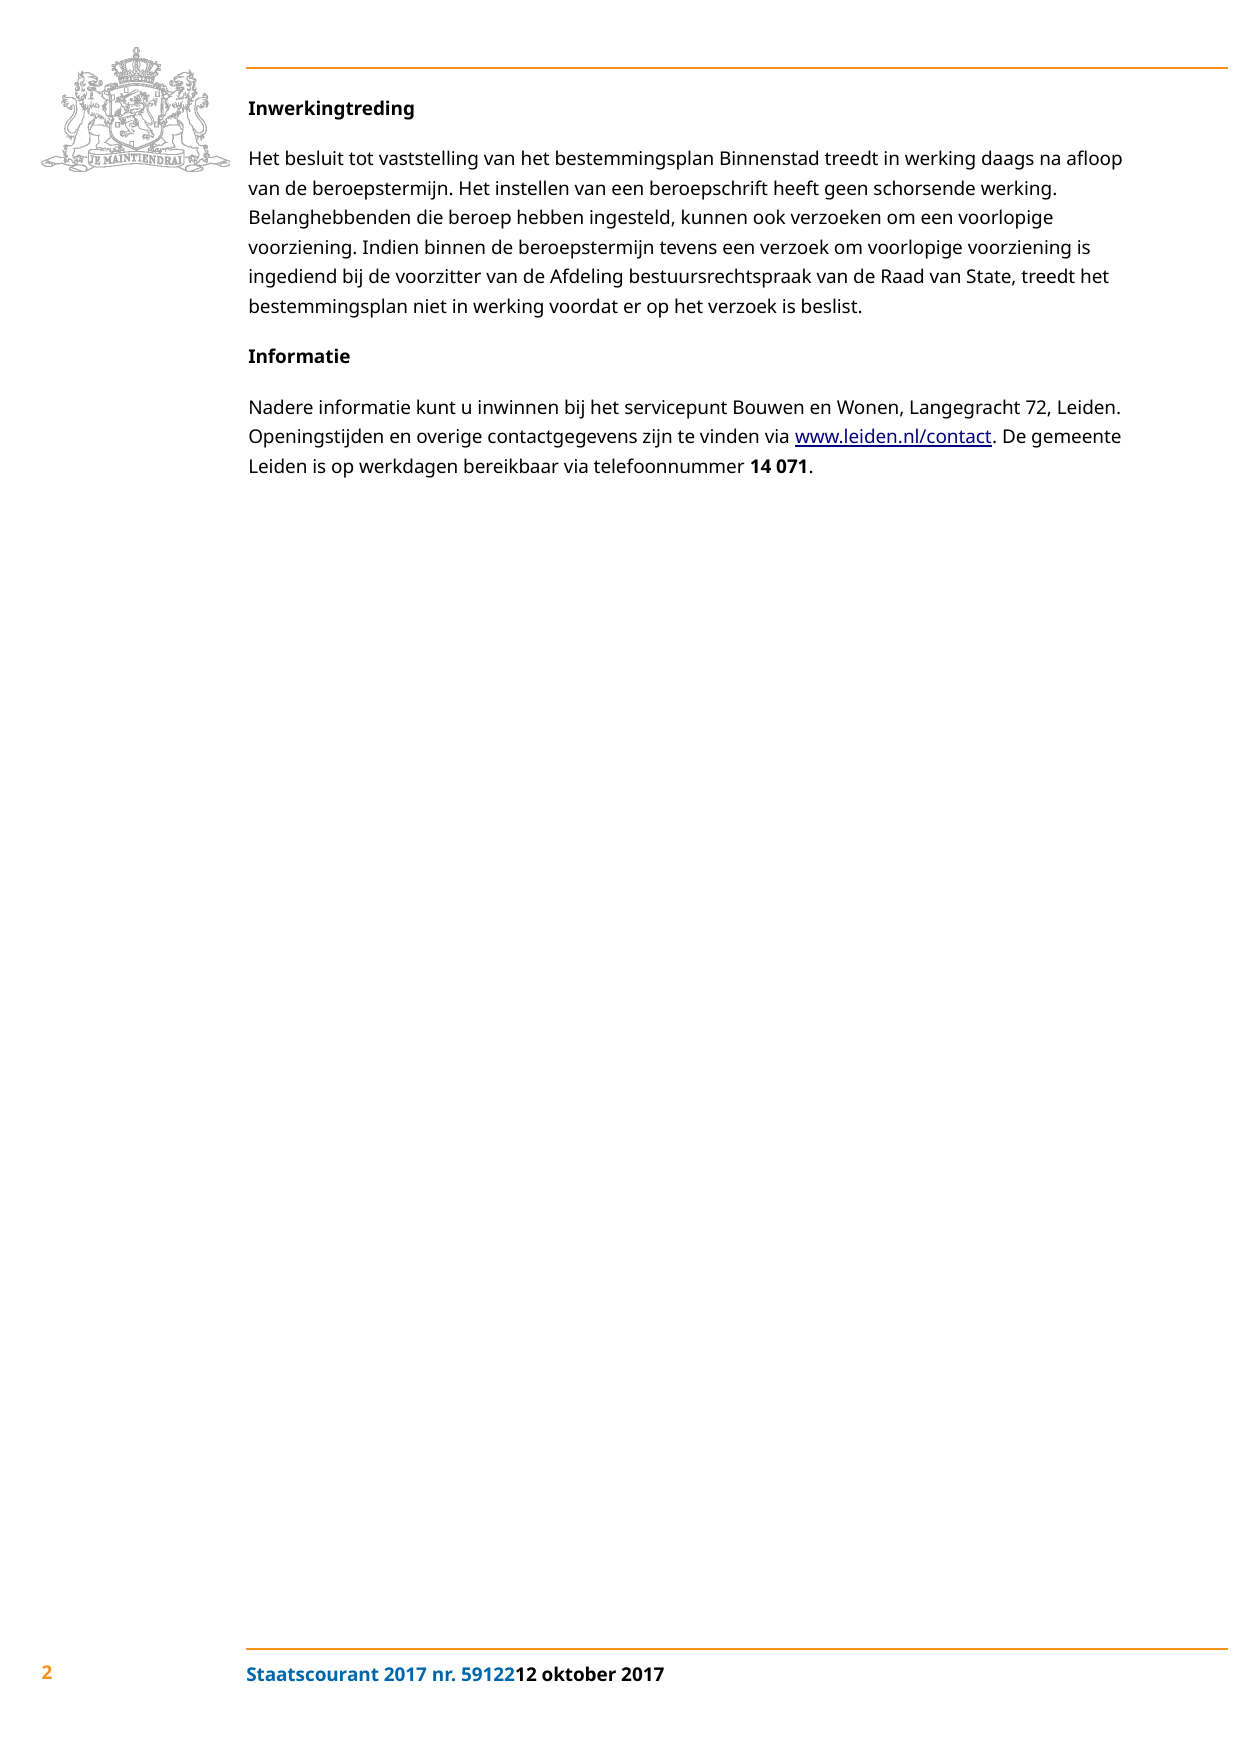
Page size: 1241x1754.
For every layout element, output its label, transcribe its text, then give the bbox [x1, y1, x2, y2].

text Het besluit tot vaststelling van het bestemmingsplan Binnenstad treedt in werking daags na afloop van de beroepstermijn. Het instellen van een beroepschrift heeft geen schorsende werking. Belanghebbenden die beroep hebben ingesteld, kunnen ook verzoeken om een voorlopige voorziening. Indien binnen de beroepstermijn tevens een verzoek om voorlopige voorziening is ingediend bij de voorzitter van de Afdeling bestuursrechtspraak van de Raad van State, treedt het bestemmingsplan niet in werking voordat er op het verzoek is beslist. [248, 145, 1152, 319]
text Nadere informatie kunt u inwinnen bij het servicepunt Bouwen en Wonen, Langegracht 72, Leiden. Openingstijden en overige contactgegevens zijn te vinden via www.leiden.nl/contact. De gemeente Leiden is op werkdagen bereikbaar via telefoonnummer 14 071. [248, 394, 1152, 479]
picture [41, 47, 231, 172]
text Inwerkingtreding [248, 95, 1152, 121]
text Informatie [248, 343, 1152, 369]
